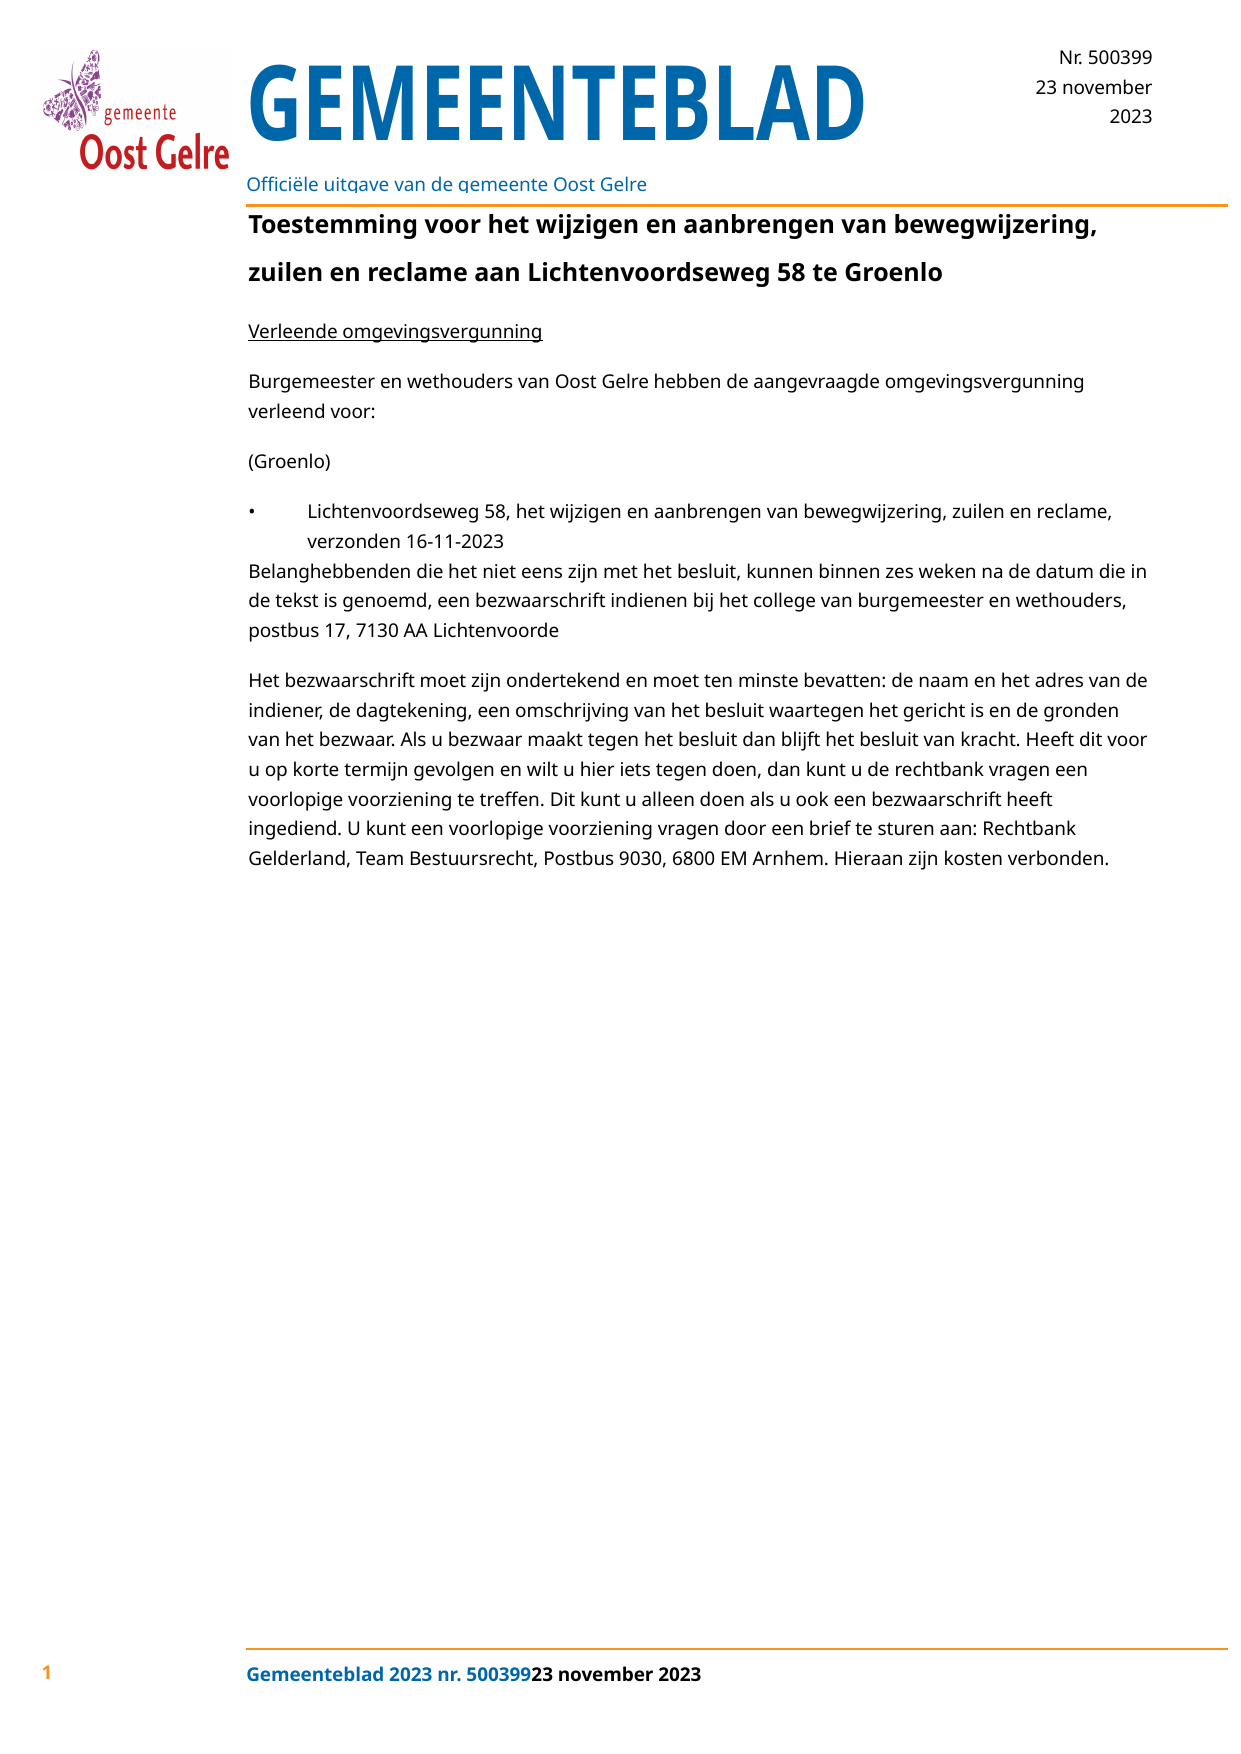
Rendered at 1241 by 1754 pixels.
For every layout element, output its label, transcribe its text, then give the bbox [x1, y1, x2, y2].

picture [41, 47, 231, 172]
text Burgemeester en wethouders van Oost Gelre hebben de aangevraagde omgevingsvergunning verleend voor: [248, 368, 1152, 424]
text Toestemming voor het wijzigen en aanbrengen van bewegwijzering, zuilen en reclame aan Lichtenvoordseweg 58 te Groenlo [248, 207, 1152, 288]
text Het bezwaarschrift moet zijn ondertekend en moet ten minste bevatten: de naam en het adres van de indiener, de dagtekening, een omschrijving van het besluit waartegen het gericht is en de gronden van het bezwaar. Als u bezwaar maakt tegen het besluit dan blijft het besluit van kracht. Heeft dit voor u op korte termijn gevolgen en wilt u hier iets tegen doen, dan kunt u de rechtbank vragen een voorlopige voorziening te treffen. Dit kunt u alleen doen als u ook een bezwaarschrift heeft ingediend. U kunt een voorlopige voorziening vragen door een brief te sturen aan: Rechtbank Gelderland, Team Bestuursrecht, Postbus 9030, 6800 EM Arnhem. Hieraan zijn kosten verbonden. [248, 667, 1152, 871]
text Belanghebbenden die het niet eens zijn met het besluit, kunnen binnen zes weken na de datum die in de tekst is genoemd, een bezwaarschrift indienen bij het college van burgemeester en wethouders, postbus 17, 7130 AA Lichtenvoorde [248, 558, 1152, 643]
list Lichtenvoordseweg 58, het wijzigen en aanbrengen van bewegwijzering, zuilen en reclame, verzonden 16-11-2023 [248, 499, 1152, 554]
text (Groenlo) [248, 448, 1152, 474]
text Verleende omgevingsvergunning [248, 318, 1152, 344]
